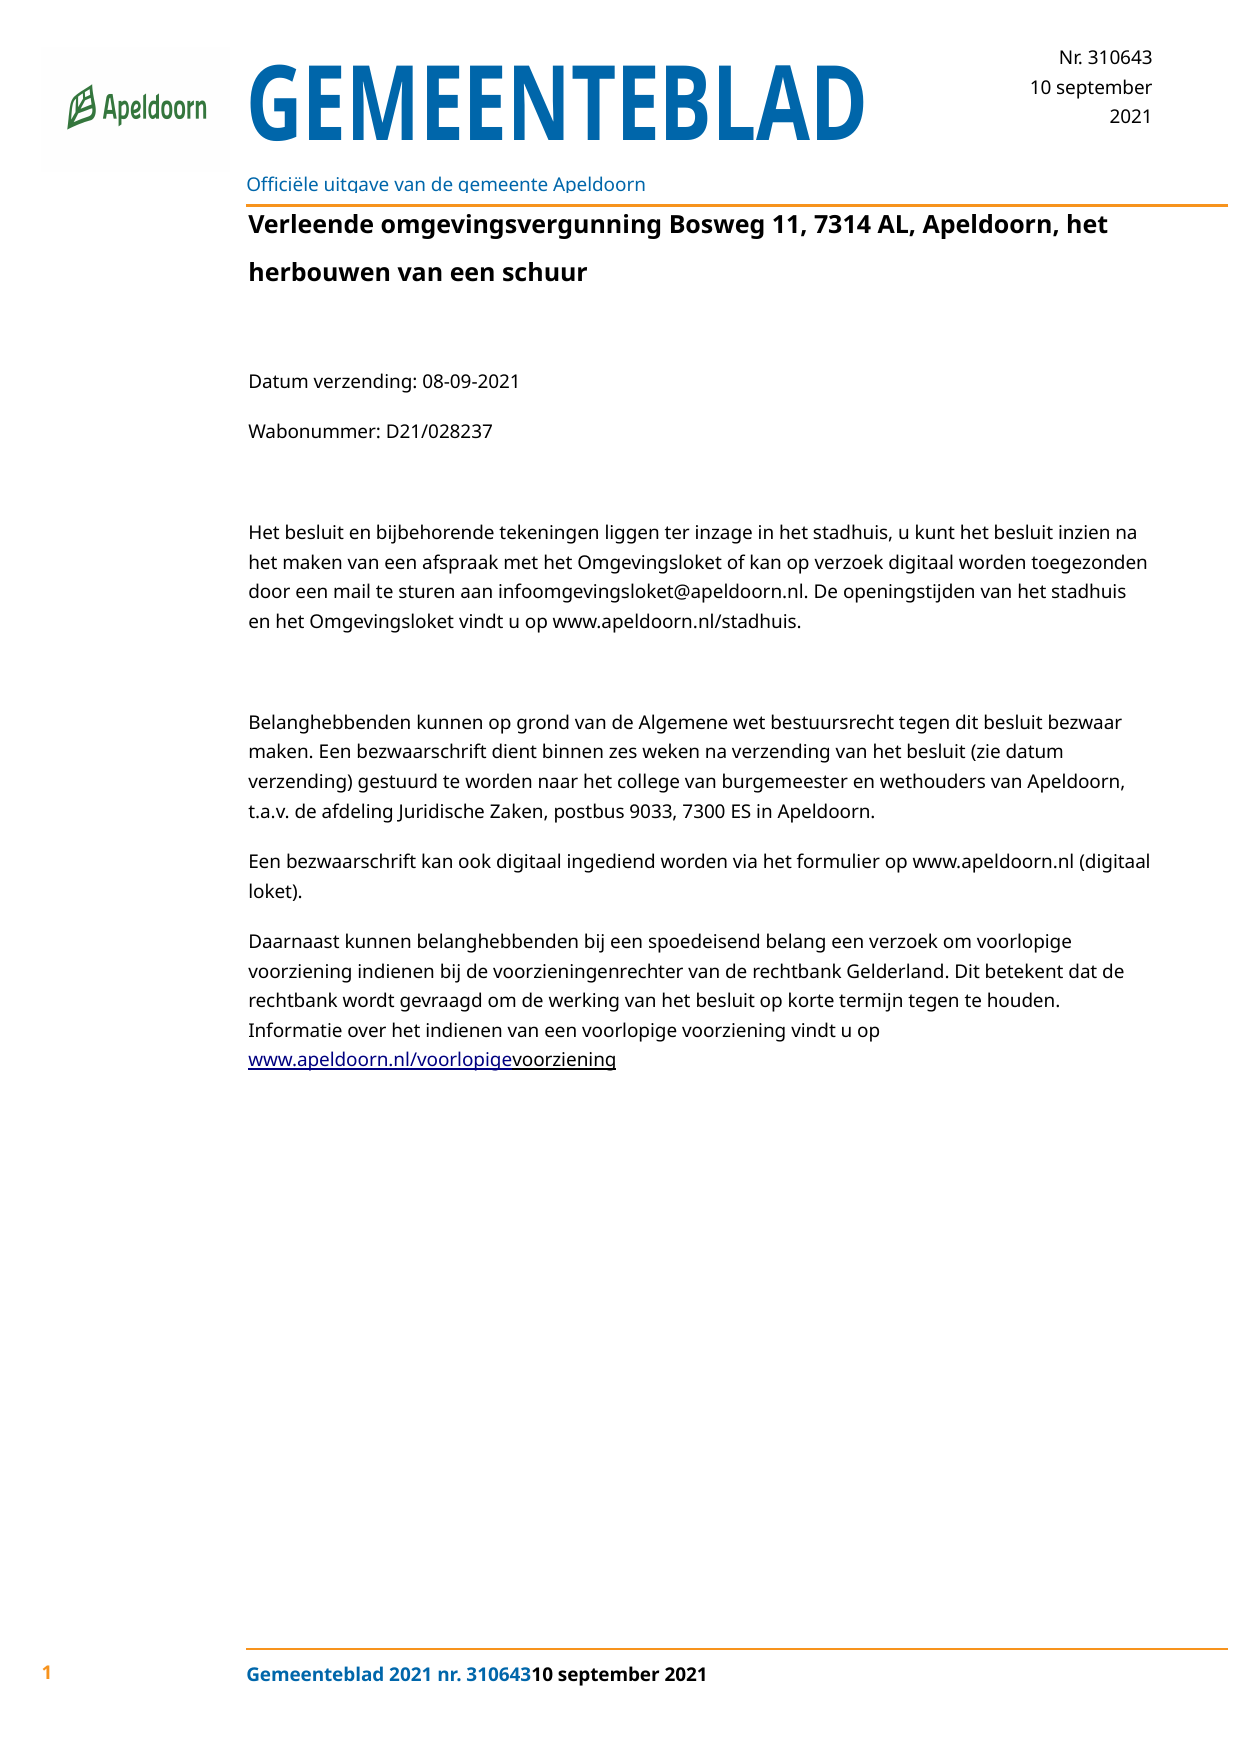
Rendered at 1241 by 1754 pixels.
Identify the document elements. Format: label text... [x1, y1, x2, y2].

text Wabonummer: D21/028237 [248, 419, 1152, 444]
text Daarnaast kunnen belanghebbenden bij een spoedeisend belang een verzoek om voorlopige voorziening indienen bij de voorzieningenrechter van de rechtbank Gelderland. Dit betekent dat de rechtbank wordt gevraagd om de werking van het besluit op korte termijn tegen te houden. Informatie over het indienen van een voorlopige voorziening vindt u op www.apeldoorn.nl/voorlopigevoorziening [248, 928, 1152, 1072]
text Belanghebbenden kunnen op grond van de Algemene wet bestuursrecht tegen dit besluit bezwaar maken. Een bezwaarschrift dient binnen zes weken na verzending van het besluit (zie datum verzending) gestuurd te worden naar het college van burgemeester en wethouders van Apeldoorn, t.a.v. de afdeling Juridische Zaken, postbus 9033, 7300 ES in Apeldoorn. [248, 709, 1152, 824]
text Verleende omgevingsvergunning Bosweg 11, 7314 AL, Apeldoorn, het herbouwen van een schuur [248, 207, 1152, 288]
text Datum verzending: 08-09-2021 [248, 368, 1152, 394]
text Het besluit en bijbehorende tekeningen liggen ter inzage in het stadhuis, u kunt het besluit inzien na het maken van een afspraak met het Omgevingsloket of kan op verzoek digitaal worden toegezonden door een mail te sturen aan infoomgevingsloket@apeldoorn.nl. De openingstijden van het stadhuis en het Omgevingsloket vindt u op www.apeldoorn.nl/stadhuis. [248, 519, 1152, 634]
text Een bezwaarschrift kan ook digitaal ingediend worden via het formulier op www.apeldoorn.nl (digitaal loket). [248, 848, 1152, 904]
picture [41, 47, 231, 172]
